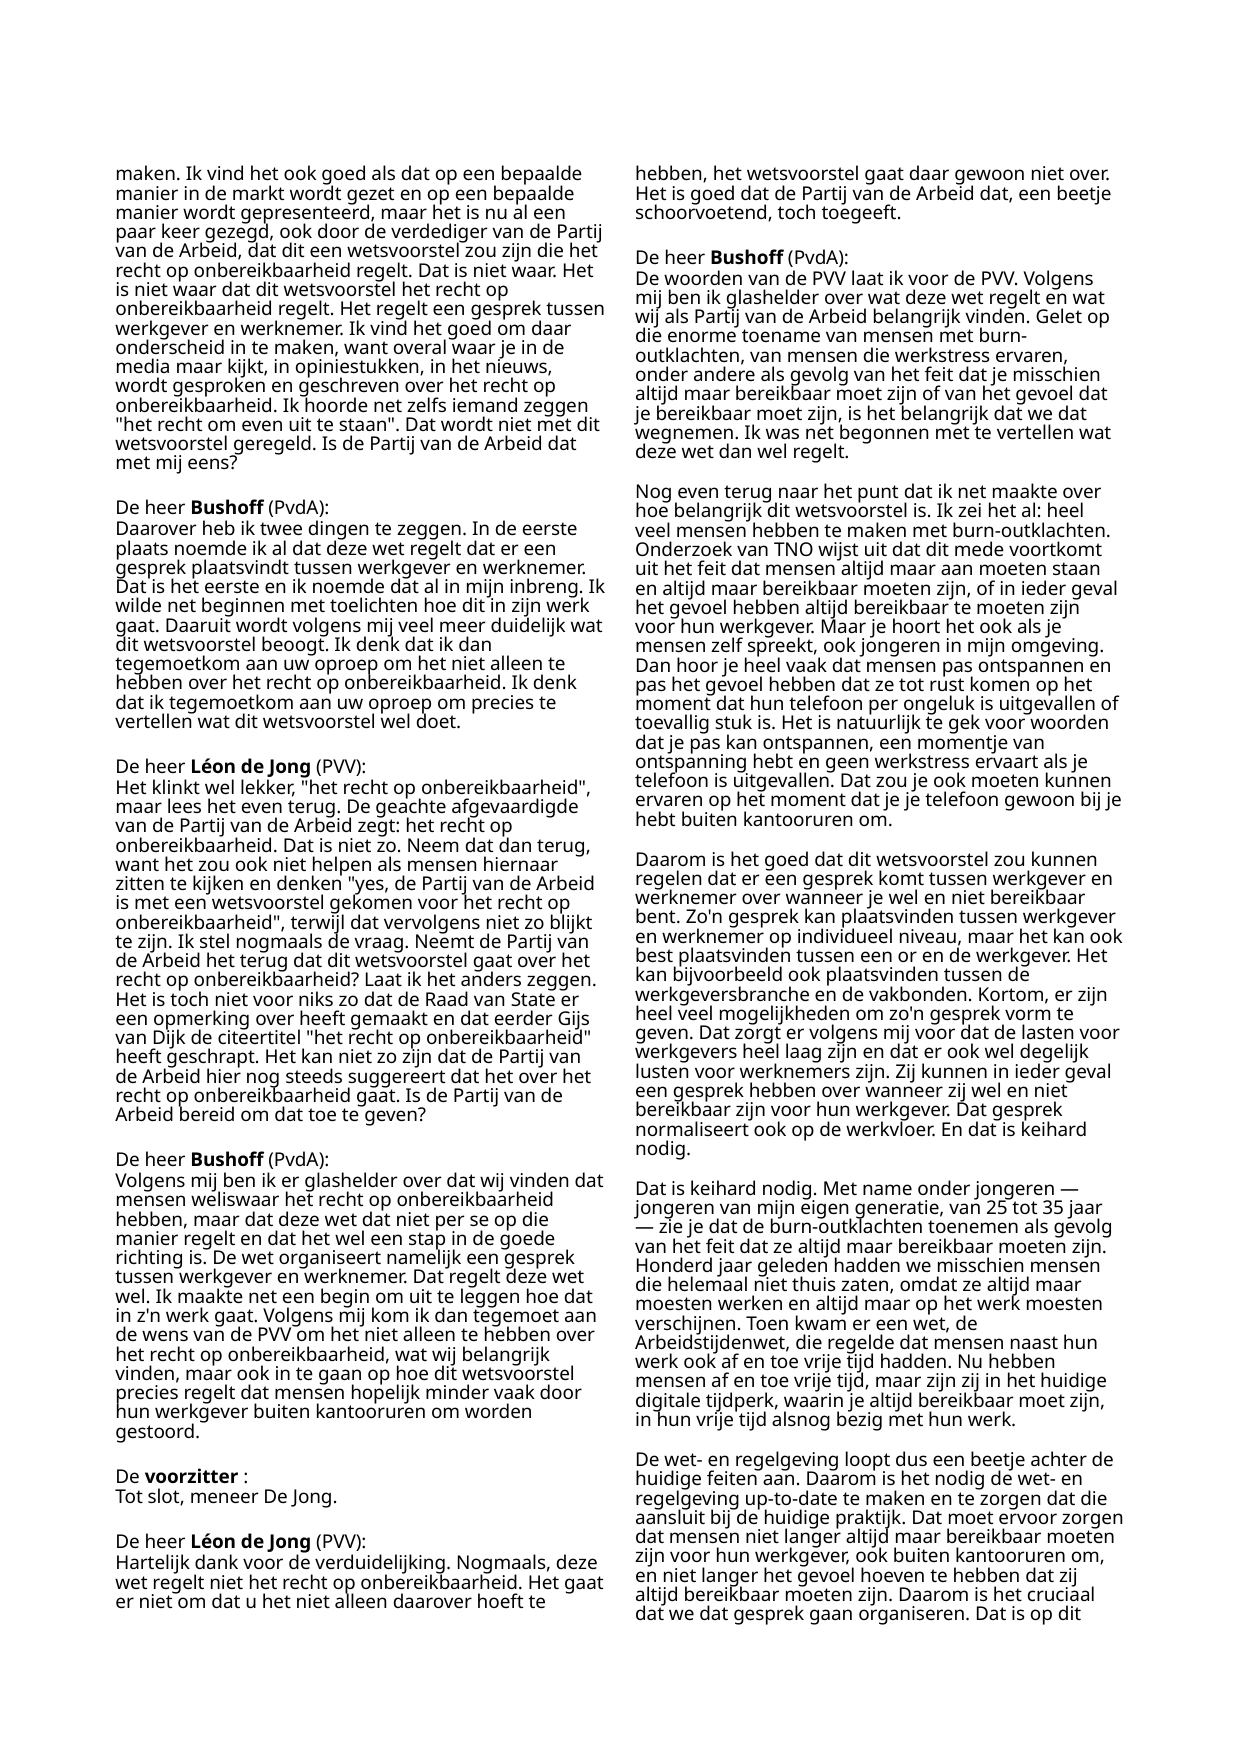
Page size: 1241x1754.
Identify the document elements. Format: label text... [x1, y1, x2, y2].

text Tot slot, meneer De Jong. [115, 1488, 605, 1508]
text De heer Bushoff (PvdA): [635, 244, 1125, 270]
text De heer Léon de Jong (PVV): [115, 1529, 605, 1554]
text Daarom is het goed dat dit wetsvoorstel zou kunnen regelen dat er een gesprek komt tussen werkgever en werknemer over wanneer je wel en niet bereikbaar bent. Zo'n gesprek kan plaatsvinden tussen werkgever en werknemer op individueel niveau, maar het kan ook best plaatsvinden tussen een or en de werkgever. Het kan bijvoorbeeld ook plaatsvinden tussen de werkgeversbranche en de vakbonden. Kortom, er zijn heel veel mogelijkheden om zo'n gesprek vorm te geven. Dat zorgt er volgens mij voor dat de lasten voor werkgevers heel laag zijn en dat er ook wel degelijk lusten voor werknemers zijn. Zij kunnen in ieder geval een gesprek hebben over wanneer zij wel en niet bereikbaar zijn voor hun werkgever. Dat gesprek normaliseert ook op de werkvloer. En dat is keihard nodig. [635, 851, 1125, 1159]
text Volgens mij ben ik er glashelder over dat wij vinden dat mensen weliswaar het recht op onbereikbaarheid hebben, maar dat deze wet dat niet per se op die manier regelt en dat het wel een stap in de goede richting is. De wet organiseert namelijk een gesprek tussen werkgever en werknemer. Dat regelt deze wet wel. Ik maakte net een begin om uit te leggen hoe dat in z'n werk gaat. Volgens mij kom ik dan tegemoet aan de wens van de PVV om het niet alleen te hebben over het recht op onbereikbaarheid, wat wij belangrijk vinden, maar ook in te gaan op hoe dit wetsvoorstel precies regelt dat mensen hopelijk minder vaak door hun werkgever buiten kantooruren om worden gestoord. [115, 1172, 605, 1442]
text De heer Bushoff (PvdA): [115, 494, 605, 520]
text Daarover heb ik twee dingen te zeggen. In de eerste plaats noemde ik al dat deze wet regelt dat er een gesprek plaatsvindt tussen werkgever en werknemer. Dat is het eerste en ik noemde dat al in mijn inbreng. Ik wilde net beginnen met toelichten hoe dit in zijn werk gaat. Daaruit wordt volgens mij veel meer duidelijk wat dit wetsvoorstel beoogt. Ik denk dat ik dan tegemoetkom aan uw oproep om het niet alleen te hebben over het recht op onbereikbaarheid. Ik denk dat ik tegemoetkom aan uw oproep om precies te vertellen wat dit wetsvoorstel wel doet. [115, 520, 605, 732]
text Dat is keihard nodig. Met name onder jongeren — jongeren van mijn eigen generatie, van 25 tot 35 jaar — zie je dat de burn-outklachten toenemen als gevolg van het feit dat ze altijd maar bereikbaar moeten zijn. Honderd jaar geleden hadden we misschien mensen die helemaal niet thuis zaten, omdat ze altijd maar moesten werken en altijd maar op het werk moesten verschijnen. Toen kwam er een wet, de Arbeidstijdenwet, die regelde dat mensen naast hun werk ook af en toe vrije tijd hadden. Nu hebben mensen af en toe vrije tijd, maar zijn zij in het huidige digitale tijdperk, waarin je altijd bereikbaar moet zijn, in hun vrije tijd alsnog bezig met hun werk. [635, 1180, 1125, 1430]
text De heer Léon de Jong (PVV): [115, 753, 605, 779]
text maken. Ik vind het ook goed als dat op een bepaalde manier in de markt wordt gezet en op een bepaalde manier wordt gepresenteerd, maar het is nu al een paar keer gezegd, ook door de verdediger van de Partij van de Arbeid, dat dit een wetsvoorstel zou zijn die het recht op onbereikbaarheid regelt. Dat is niet waar. Het is niet waar dat dit wetsvoorstel het recht op onbereikbaarheid regelt. Het regelt een gesprek tussen werkgever en werknemer. Ik vind het goed om daar onderscheid in te maken, want overal waar je in de media maar kijkt, in opiniestukken, in het nieuws, wordt gesproken en geschreven over het recht op onbereikbaarheid. Ik hoorde net zelfs iemand zeggen "het recht om even uit te staan". Dat wordt niet met dit wetsvoorstel geregeld. Is de Partij van de Arbeid dat met mij eens? [115, 165, 605, 474]
text Nog even terug naar het punt dat ik net maakte over hoe belangrijk dit wetsvoorstel is. Ik zei het al: heel veel mensen hebben te maken met burn-outklachten. Onderzoek van TNO wijst uit dat dit mede voortkomt uit het feit dat mensen altijd maar aan moeten staan en altijd maar bereikbaar moeten zijn, of in ieder geval het gevoel hebben altijd bereikbaar te moeten zijn voor hun werkgever. Maar je hoort het ook als je mensen zelf spreekt, ook jongeren in mijn omgeving. Dan hoor je heel vaak dat mensen pas ontspannen en pas het gevoel hebben dat ze tot rust komen op het moment dat hun telefoon per ongeluk is uitgevallen of toevallig stuk is. Het is natuurlijk te gek voor woorden dat je pas kan ontspannen, een momentje van ontspanning hebt en geen werkstress ervaart als je telefoon is uitgevallen. Dat zou je ook moeten kunnen ervaren op het moment dat je je telefoon gewoon bij je hebt buiten kantooruren om. [635, 483, 1125, 830]
text Hartelijk dank voor de verduidelijking. Nogmaals, deze wet regelt niet het recht op onbereikbaarheid. Het gaat er niet om dat u het niet alleen daarover hoeft te [115, 1554, 605, 1612]
text De woorden van de PVV laat ik voor de PVV. Volgens mij ben ik glashelder over wat deze wet regelt en wat wij als Partij van de Arbeid belangrijk vinden. Gelet op die enorme toename van mensen met burn-outklachten, van mensen die werkstress ervaren, onder andere als gevolg van het feit dat je misschien altijd maar bereikbaar moet zijn of van het gevoel dat je bereikbaar moet zijn, is het belangrijk dat we dat wegnemen. Ik was net begonnen met te vertellen wat deze wet dan wel regelt. [635, 270, 1125, 462]
text hebben, het wetsvoorstel gaat daar gewoon niet over. Het is goed dat de Partij van de Arbeid dat, een beetje schoorvoetend, toch toegeeft. [635, 165, 1125, 223]
text De voorzitter : [115, 1463, 605, 1488]
text Het klinkt wel lekker, "het recht op onbereikbaarheid", maar lees het even terug. De geachte afgevaardigde van de Partij van de Arbeid zegt: het recht op onbereikbaarheid. Dat is niet zo. Neem dat dan terug, want het zou ook niet helpen als mensen hiernaar zitten te kijken en denken "yes, de Partij van de Arbeid is met een wetsvoorstel gekomen voor het recht op onbereikbaarheid", terwijl dat vervolgens niet zo blijkt te zijn. Ik stel nogmaals de vraag. Neemt de Partij van de Arbeid het terug dat dit wetsvoorstel gaat over het recht op onbereikbaarheid? Laat ik het anders zeggen. Het is toch niet voor niks zo dat de Raad van State er een opmerking over heeft gemaakt en dat eerder Gijs van Dijk de citeertitel "het recht op onbereikbaarheid" heeft geschrapt. Het kan niet zo zijn dat de Partij van de Arbeid hier nog steeds suggereert dat het over het recht op onbereikbaarheid gaat. Is de Partij van de Arbeid bereid om dat toe te geven? [115, 779, 605, 1126]
text De wet- en regelgeving loopt dus een beetje achter de huidige feiten aan. Daarom is het nodig de wet- en regelgeving up-to-date te maken en te zorgen dat die aansluit bij de huidige praktijk. Dat moet ervoor zorgen dat mensen niet langer altijd maar bereikbaar moeten zijn voor hun werkgever, ook buiten kantooruren om, en niet langer het gevoel hoeven te hebben dat zij altijd bereikbaar moeten zijn. Daarom is het cruciaal dat we dat gesprek gaan organiseren. Dat is op dit [635, 1451, 1125, 1624]
text De heer Bushoff (PvdA): [115, 1146, 605, 1172]
